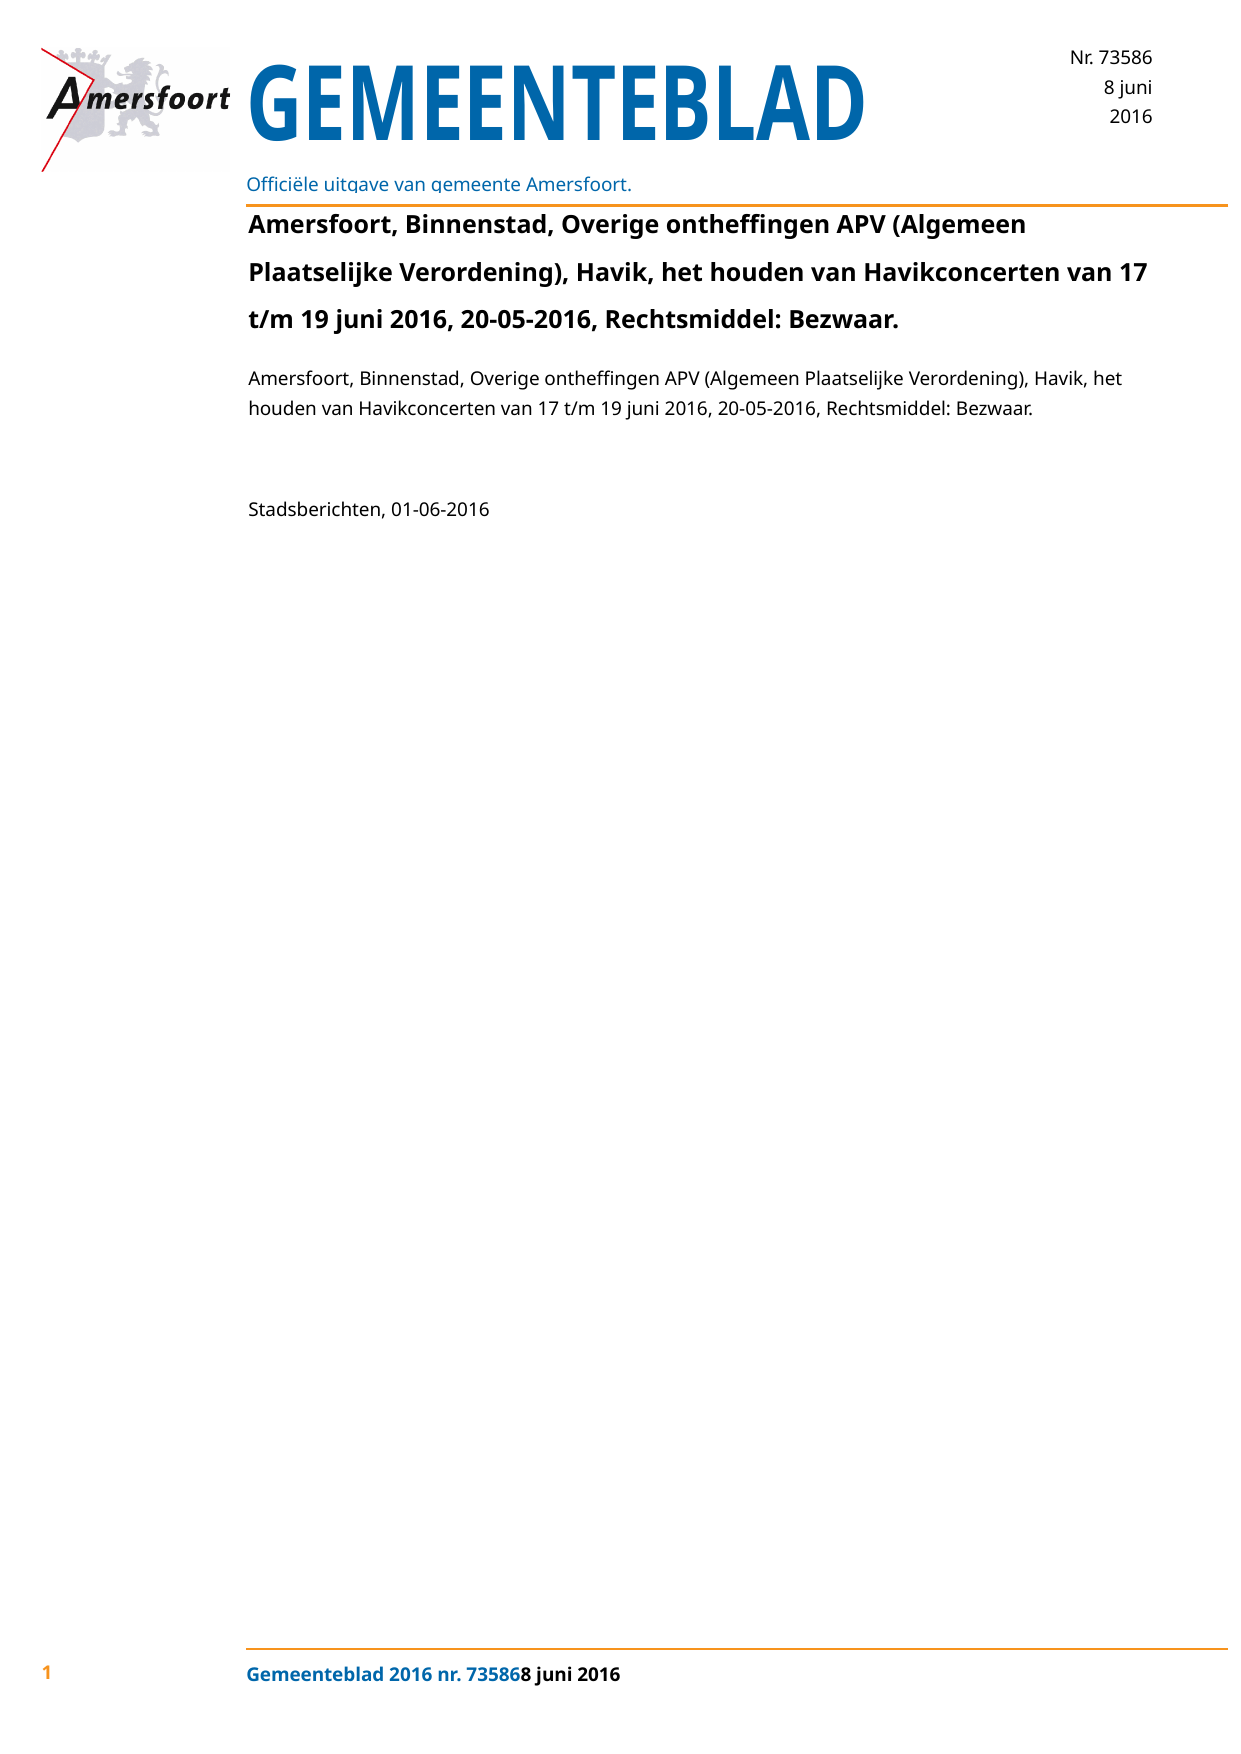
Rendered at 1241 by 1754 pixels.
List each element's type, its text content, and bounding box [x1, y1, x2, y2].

text Amersfoort, Binnenstad, Overige ontheffingen APV (Algemeen Plaatselijke Verordening), Havik, het houden van Havikconcerten van 17 t/m 19 juni 2016, 20-05-2016, Rechtsmiddel: Bezwaar. [248, 207, 1152, 336]
text Amersfoort, Binnenstad, Overige ontheffingen APV (Algemeen Plaatselijke Verordening), Havik, het houden van Havikconcerten van 17 t/m 19 juni 2016, 20-05-2016, Rechtsmiddel: Bezwaar. [248, 366, 1152, 421]
text Stadsberichten, 01-06-2016 [248, 496, 1152, 522]
picture [41, 47, 231, 172]
